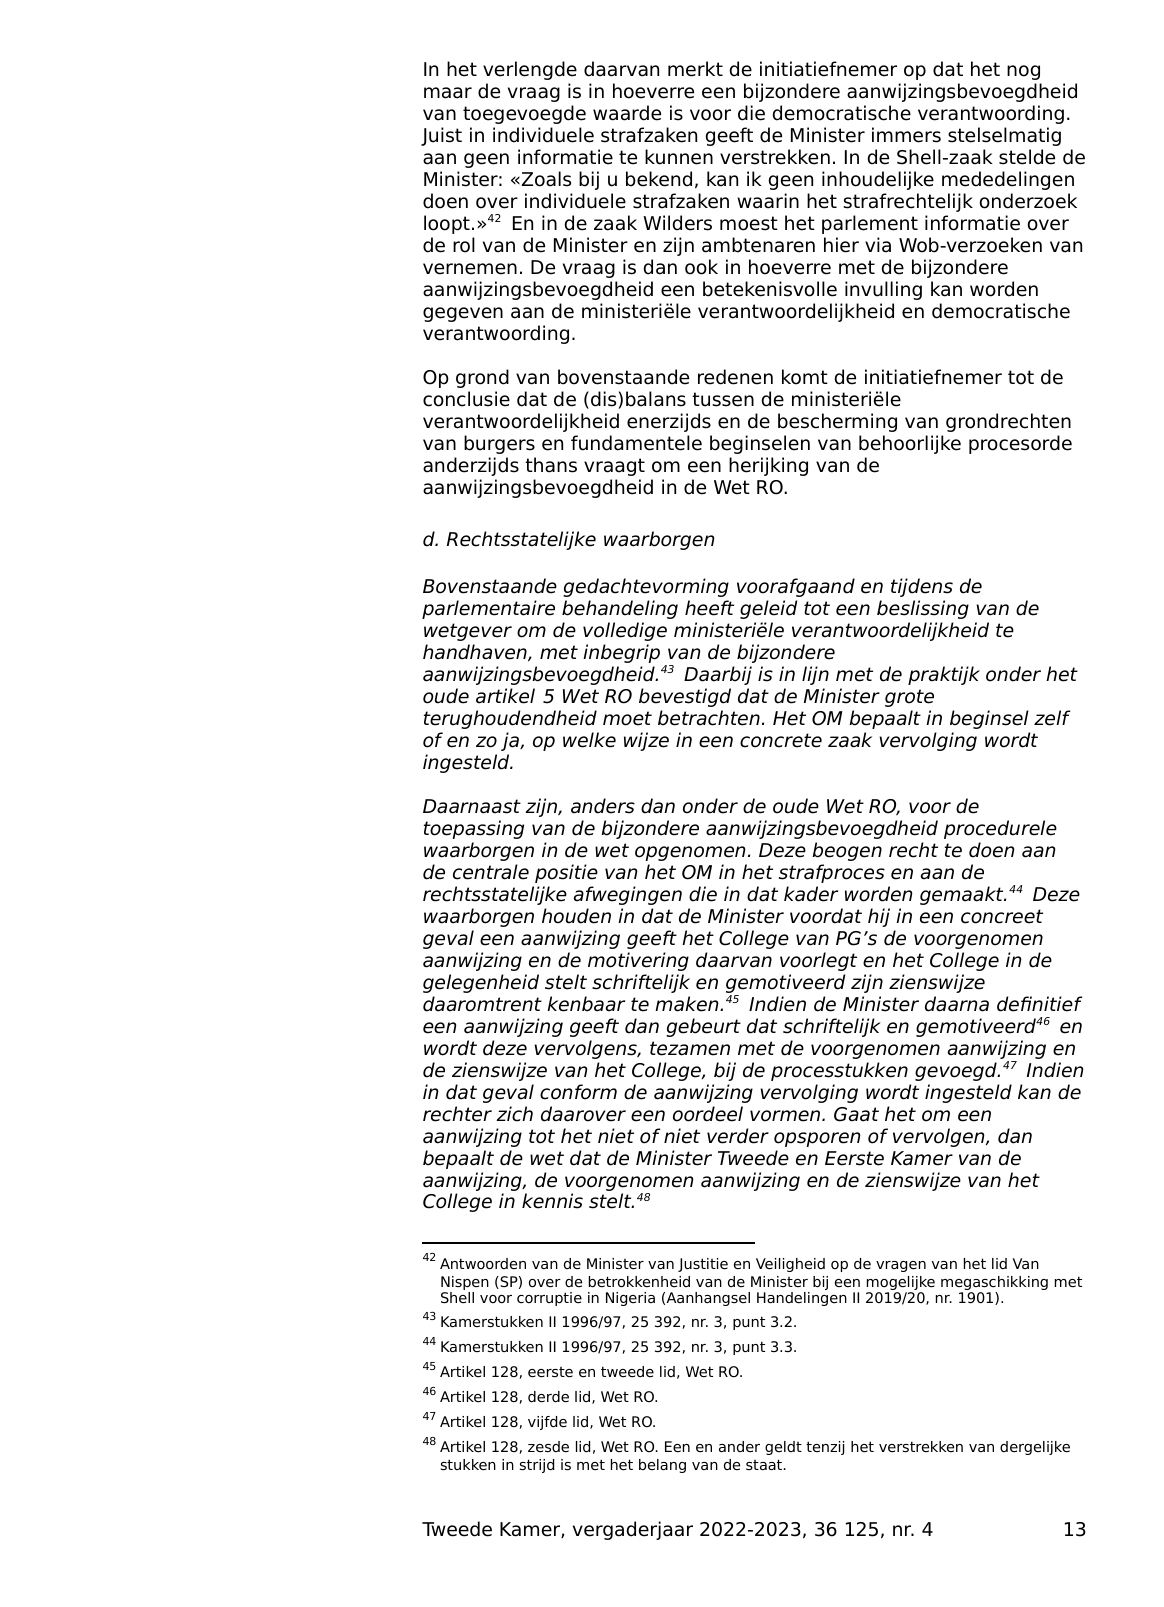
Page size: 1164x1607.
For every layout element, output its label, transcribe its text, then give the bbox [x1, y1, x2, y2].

text Op grond van bovenstaande redenen komt de initiatiefnemer tot de conclusie dat de (dis)balans tussen de ministeriële verantwoordelijkheid enerzijds en de bescherming van grondrechten van burgers en fundamentele beginselen van behoorlijke procesorde anderzijds thans vraagt om een herijking van de aanwijzingsbevoegdheid in de Wet RO. [422, 367, 1087, 499]
text Artikel 128, vijfde lid, Wet RO. [422, 1410, 1087, 1432]
text Antwoorden van de Minister van Justitie en Veiligheid op de vragen van het lid Van Nispen (SP) over de betrokkenheid van de Minister bij een mogelijke megaschikking met Shell voor corruptie in Nigeria (Aanhangsel Handelingen II 2019/20, nr. 1901). [422, 1252, 1087, 1307]
text Kamerstukken II 1996/97, 25 392, nr. 3, punt 3.3. [422, 1335, 1087, 1357]
text In het verlengde daarvan merkt de initiatiefnemer op dat het nog maar de vraag is in hoeverre een bijzondere aanwijzingsbevoegdheid van toegevoegde waarde is voor die democratische verantwoording. Juist in individuele strafzaken geeft de Minister immers stelselmatig aan geen informatie te kunnen verstrekken. In de Shell-zaak stelde de Minister: «Zoals bij u bekend, kan ik geen inhoudelijke mededelingen doen over individuele strafzaken waarin het strafrechtelijk onderzoek loopt.» En in de zaak Wilders moest het parlement informatie over de rol van de Minister en zijn ambtenaren hier via Wob-verzoeken van vernemen. De vraag is dan ook in hoeverre met de bijzondere aanwijzingsbevoegdheid een betekenisvolle invulling kan worden gegeven aan de ministeriële verantwoordelijkheid en democratische verantwoording. [422, 59, 1087, 345]
text Daarnaast zijn, anders dan onder de oude Wet RO, voor de toepassing van de bijzondere aanwijzingsbevoegdheid procedurele waarborgen in de wet opgenomen. Deze beogen recht te doen aan de centrale positie van het OM in het strafproces en aan de rechtsstatelijke afwegingen die in dat kader worden gemaakt. Deze waarborgen houden in dat de Minister voordat hij in een concreet geval een aanwijzing geeft het College van PG’s de voorgenomen aanwijzing en de motivering daarvan voorlegt en het College in de gelegenheid stelt schriftelijk en gemotiveerd zijn zienswijze daaromtrent kenbaar te maken. Indien de Minister daarna definitief een aanwijzing geeft dan gebeurt dat schriftelijk en gemotiveerd en wordt deze vervolgens, tezamen met de voorgenomen aanwijzing en de zienswijze van het College, bij de processtukken gevoegd. Indien in dat geval conform de aanwijzing vervolging wordt ingesteld kan de rechter zich daarover een oordeel vormen. Gaat het om een aanwijzing tot het niet of niet verder opsporen of vervolgen, dan bepaalt de wet dat de Minister Tweede en Eerste Kamer van de aanwijzing, de voorgenomen aanwijzing en de zienswijze van het College in kennis stelt. [422, 796, 1087, 1213]
text Artikel 128, zesde lid, Wet RO. Een en ander geldt tenzij het verstrekken van dergelijke stukken in strijd is met het belang van de staat. [422, 1435, 1087, 1474]
text Kamerstukken II 1996/97, 25 392, nr. 3, punt 3.2. [422, 1310, 1087, 1332]
subtitle d. Rechtsstatelijke waarborgen [422, 529, 1087, 551]
text Artikel 128, eerste en tweede lid, Wet RO. [422, 1360, 1087, 1382]
text Bovenstaande gedachtevorming voorafgaand en tijdens de parlementaire behandeling heeft geleid tot een beslissing van de wetgever om de volledige ministeriële verantwoordelijkheid te handhaven, met inbegrip van de bijzondere aanwijzingsbevoegdheid. Daarbij is in lijn met de praktijk onder het oude artikel 5 Wet RO bevestigd dat de Minister grote terughoudendheid moet betrachten. Het OM bepaalt in beginsel zelf of en zo ja, op welke wijze in een concrete zaak vervolging wordt ingesteld. [422, 576, 1087, 774]
text Artikel 128, derde lid, Wet RO. [422, 1385, 1087, 1407]
